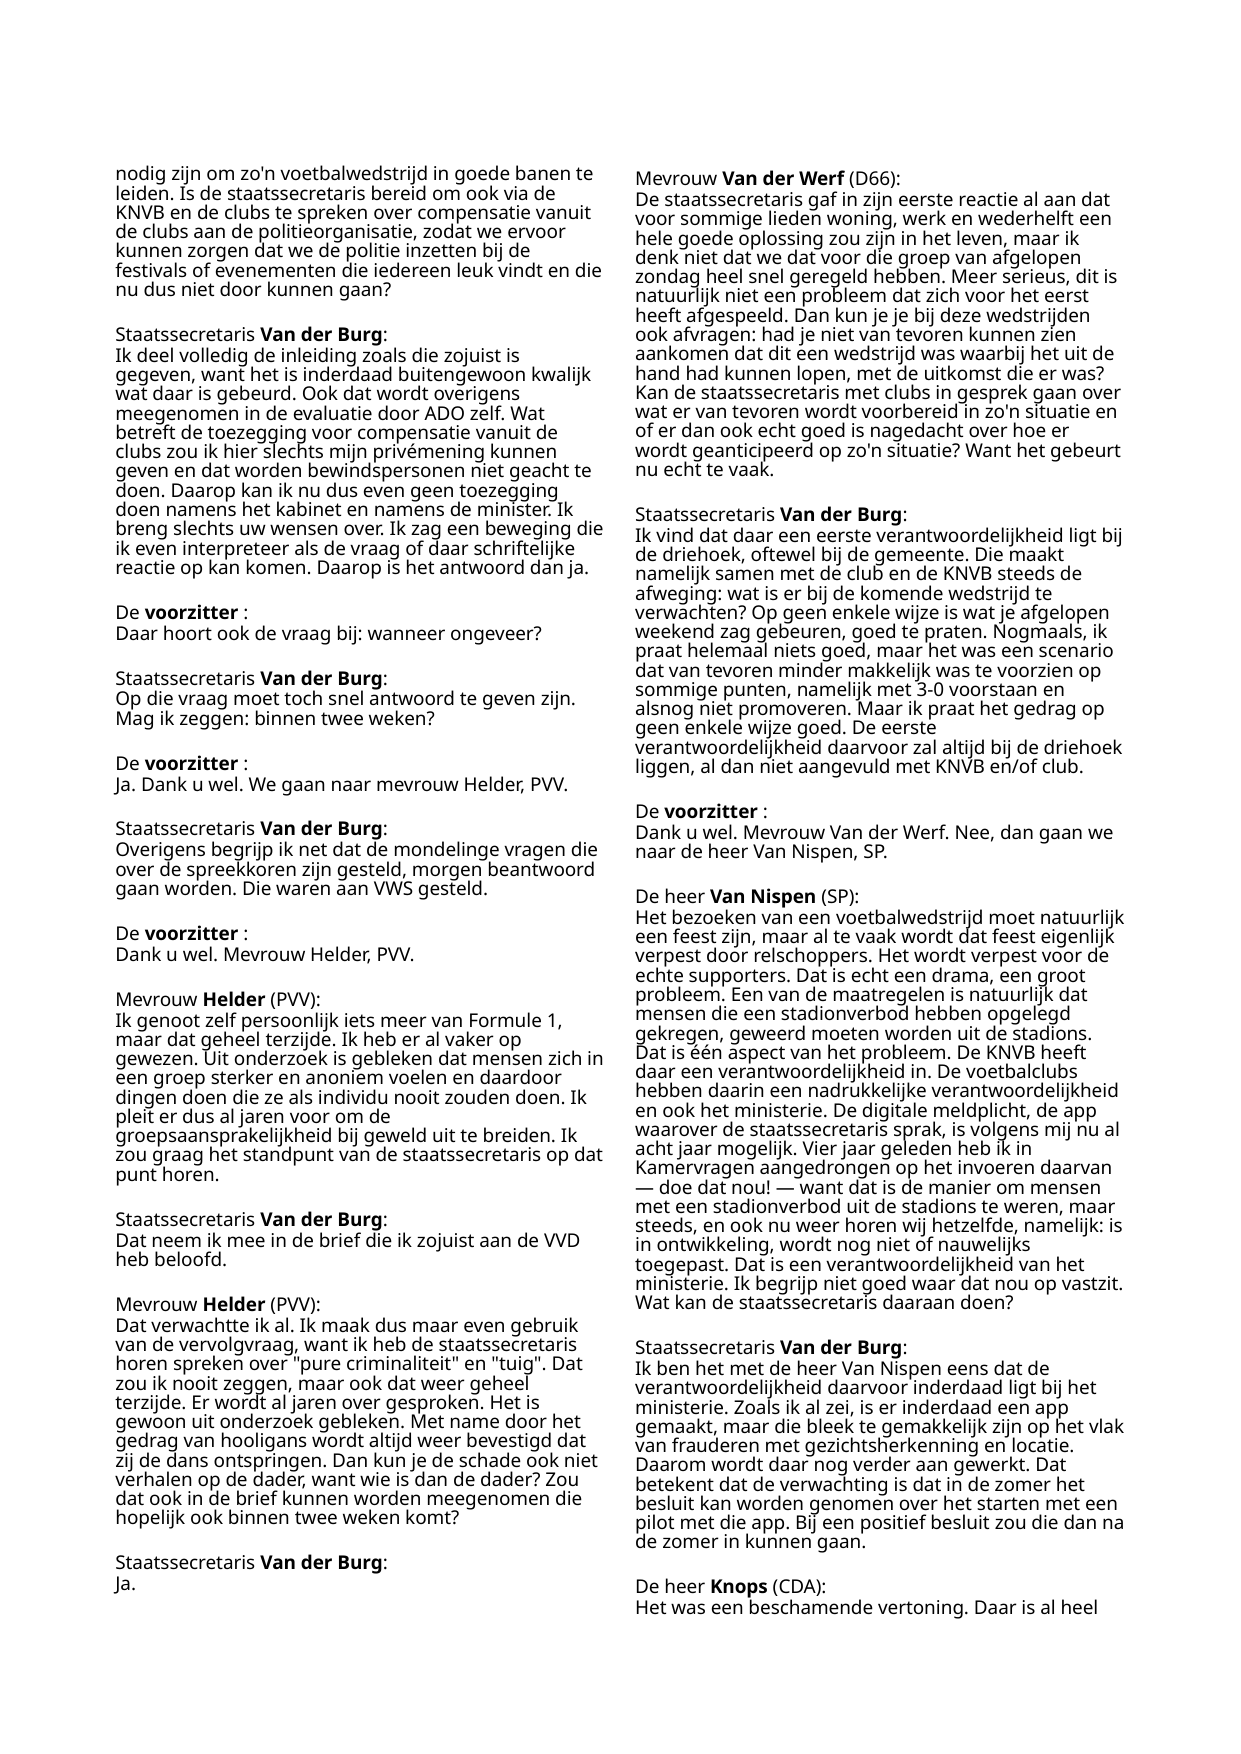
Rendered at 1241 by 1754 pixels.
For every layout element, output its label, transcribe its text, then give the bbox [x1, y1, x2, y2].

text Ik deel volledig de inleiding zoals die zojuist is gegeven, want het is inderdaad buitengewoon kwalijk wat daar is gebeurd. Ook dat wordt overigens meegenomen in de evaluatie door ADO zelf. Wat betreft de toezegging voor compensatie vanuit de clubs zou ik hier slechts mijn privémening kunnen geven en dat worden bewindspersonen niet geacht te doen. Daarop kan ik nu dus even geen toezegging doen namens het kabinet en namens de minister. Ik breng slechts uw wensen over. Ik zag een beweging die ik even interpreteer als de vraag of daar schriftelijke reactie op kan komen. Daarop is het antwoord dan ja. [115, 347, 605, 578]
text Staatssecretaris Van der Burg: [635, 501, 1125, 527]
text Dank u wel. Mevrouw Van der Werf. Nee, dan gaan we naar de heer Van Nispen, SP. [635, 824, 1125, 862]
text Het was een beschamende vertoning. Daar is al heel [635, 1599, 1125, 1619]
text Dat neem ik mee in de brief die ik zojuist aan de VVD heb beloofd. [115, 1232, 605, 1270]
text Mevrouw Helder (PVV): [115, 986, 605, 1012]
text De staatssecretaris gaf in zijn eerste reactie al aan dat voor sommige lieden woning, werk en wederhelft een hele goede oplossing zou zijn in het leven, maar ik denk niet dat we dat voor die groep van afgelopen zondag heel snel geregeld hebben. Meer serieus, dit is natuurlijk niet een probleem dat zich voor het eerst heeft afgespeeld. Dan kun je je bij deze wedstrijden ook afvragen: had je niet van tevoren kunnen zien aankomen dat dit een wedstrijd was waarbij het uit de hand had kunnen lopen, met de uitkomst die er was? Kan de staatssecretaris met clubs in gesprek gaan over wat er van tevoren wordt voorbereid in zo'n situatie en of er dan ook echt goed is nagedacht over hoe er wordt geanticipeerd op zo'n situatie? Want het gebeurt nu echt te vaak. [635, 191, 1125, 480]
text Ik vind dat daar een eerste verantwoordelijkheid ligt bij de driehoek, oftewel bij de gemeente. Die maakt namelijk samen met de club en de KNVB steeds de afweging: wat is er bij de komende wedstrijd te verwachten? Op geen enkele wijze is wat je afgelopen weekend zag gebeuren, goed te praten. Nogmaals, ik praat helemaal niets goed, maar het was een scenario dat van tevoren minder makkelijk was te voorzien op sommige punten, namelijk met 3-0 voorstaan en alsnog niet promoveren. Maar ik praat het gedrag op geen enkele wijze goed. De eerste verantwoordelijkheid daarvoor zal altijd bij de driehoek liggen, al dan niet aangevuld met KNVB en/of club. [635, 527, 1125, 777]
text Overigens begrijp ik net dat de mondelinge vragen die over de spreekkoren zijn gesteld, morgen beantwoord gaan worden. Die waren aan VWS gesteld. [115, 841, 605, 899]
text Op die vraag moet toch snel antwoord te geven zijn. Mag ik zeggen: binnen twee weken? [115, 690, 605, 729]
text Staatssecretaris Van der Burg: [635, 1334, 1125, 1360]
text De voorzitter : [635, 798, 1125, 824]
text Staatssecretaris Van der Burg: [115, 1549, 605, 1575]
text Staatssecretaris Van der Burg: [115, 816, 605, 841]
text Mevrouw Van der Werf (D66): [635, 165, 1125, 191]
text De voorzitter : [115, 599, 605, 624]
text Mevrouw Helder (PVV): [115, 1291, 605, 1317]
text Staatssecretaris Van der Burg: [115, 1206, 605, 1232]
text De voorzitter : [115, 920, 605, 946]
text Dat verwachtte ik al. Ik maak dus maar even gebruik van de vervolgvraag, want ik heb de staatssecretaris horen spreken over "pure criminaliteit" en "tuig". Dat zou ik nooit zeggen, maar ook dat weer geheel terzijde. Er wordt al jaren over gesproken. Het is gewoon uit onderzoek gebleken. Met name door het gedrag van hooligans wordt altijd weer bevestigd dat zij de dans ontspringen. Dan kun je de schade ook niet verhalen op de dader, want wie is dan de dader? Zou dat ook in de brief kunnen worden meegenomen die hopelijk ook binnen twee weken komt? [115, 1317, 605, 1529]
text De heer Van Nispen (SP): [635, 883, 1125, 909]
text nodig zijn om zo'n voetbalwedstrijd in goede banen te leiden. Is de staatssecretaris bereid om ook via de KNVB en de clubs te spreken over compensatie vanuit de clubs aan de politieorganisatie, zodat we ervoor kunnen zorgen dat we de politie inzetten bij de festivals of evenementen die iedereen leuk vindt en die nu dus niet door kunnen gaan? [115, 165, 605, 300]
text Staatssecretaris Van der Burg: [115, 665, 605, 690]
text Ja. [115, 1575, 605, 1594]
text Ik ben het met de heer Van Nispen eens dat de verantwoordelijkheid daarvoor inderdaad ligt bij het ministerie. Zoals ik al zei, is er inderdaad een app gemaakt, maar die bleek te gemakkelijk zijn op het vlak van frauderen met gezichtsherkenning en locatie. Daarom wordt daar nog verder aan gewerkt. Dat betekent dat de verwachting is dat in de zomer het besluit kan worden genomen over het starten met een pilot met die app. Bij een positief besluit zou die dan na de zomer in kunnen gaan. [635, 1360, 1125, 1553]
text De heer Knops (CDA): [635, 1574, 1125, 1599]
text Staatssecretaris Van der Burg: [115, 321, 605, 347]
text Het bezoeken van een voetbalwedstrijd moet natuurlijk een feest zijn, maar al te vaak wordt dat feest eigenlijk verpest door relschoppers. Het wordt verpest voor de echte supporters. Dat is echt een drama, een groot probleem. Een van de maatregelen is natuurlijk dat mensen die een stadionverbod hebben opgelegd gekregen, geweerd moeten worden uit de stadions. Dat is één aspect van het probleem. De KNVB heeft daar een verantwoordelijkheid in. De voetbalclubs hebben daarin een nadrukkelijke verantwoordelijkheid en ook het ministerie. De digitale meldplicht, de app waarover de staatssecretaris sprak, is volgens mij nu al acht jaar mogelijk. Vier jaar geleden heb ik in Kamervragen aangedrongen op het invoeren daarvan — doe dat nou! — want dat is de manier om mensen met een stadionverbod uit de stadions te weren, maar steeds, en ook nu weer horen wij hetzelfde, namelijk: is in ontwikkeling, wordt nog niet of nauwelijks toegepast. Dat is een verantwoordelijkheid van het ministerie. Ik begrijp niet goed waar dat nou op vastzit. Wat kan de staatssecretaris daaraan doen? [635, 909, 1125, 1313]
text De voorzitter : [115, 750, 605, 776]
text Ik genoot zelf persoonlijk iets meer van Formule 1, maar dat geheel terzijde. Ik heb er al vaker op gewezen. Uit onderzoek is gebleken dat mensen zich in een groep sterker en anoniem voelen en daardoor dingen doen die ze als individu nooit zouden doen. Ik pleit er dus al jaren voor om de groepsaansprakelijkheid bij geweld uit te breiden. Ik zou graag het standpunt van de staatssecretaris op dat punt horen. [115, 1012, 605, 1185]
text Dank u wel. Mevrouw Helder, PVV. [115, 946, 605, 965]
text Ja. Dank u wel. We gaan naar mevrouw Helder, PVV. [115, 776, 605, 795]
text Daar hoort ook de vraag bij: wanneer ongeveer? [115, 624, 605, 644]
